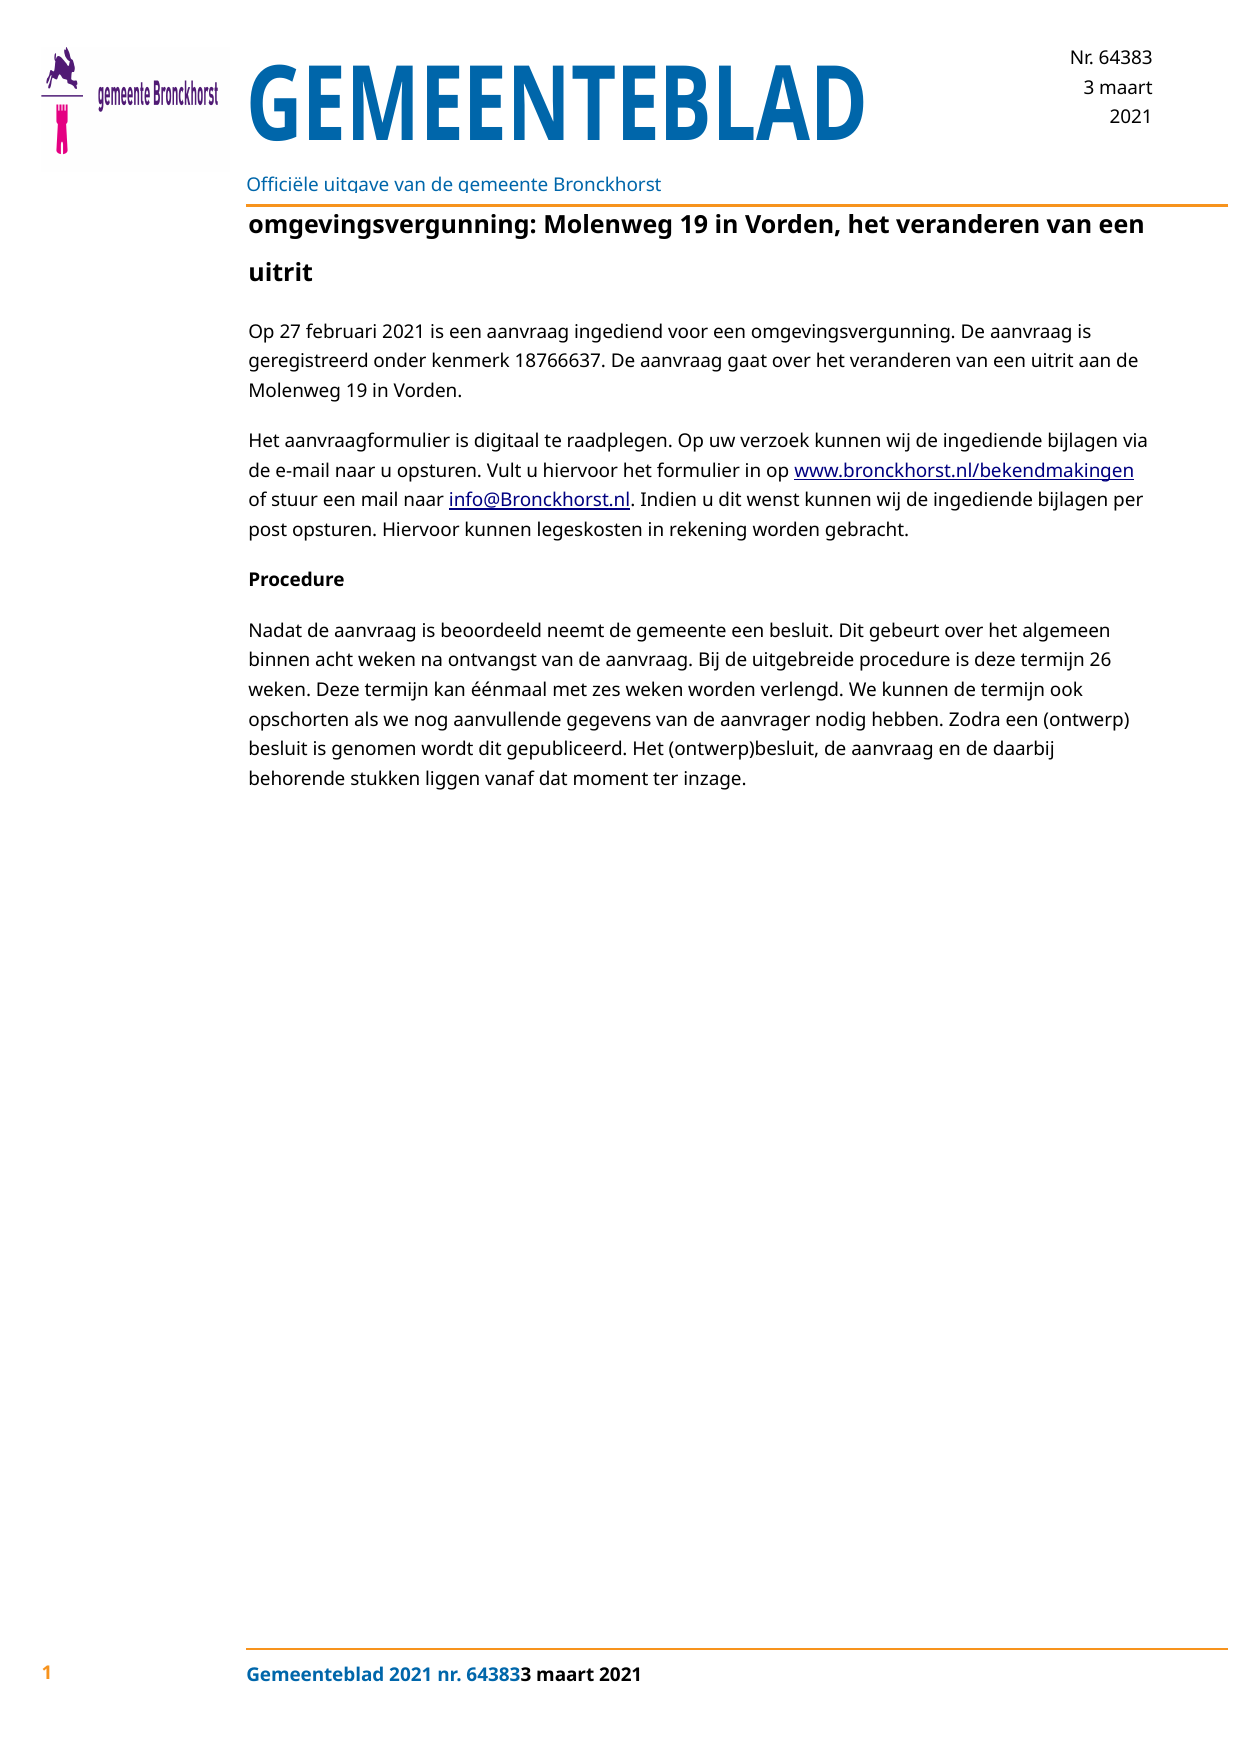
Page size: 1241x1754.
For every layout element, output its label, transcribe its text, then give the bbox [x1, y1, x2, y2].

text Het aanvraagformulier is digitaal te raadplegen. Op uw verzoek kunnen wij de ingediende bijlagen via de e-mail naar u opsturen. Vult u hiervoor het formulier in op www.bronckhorst.nl/bekendmakingen of stuur een mail naar info@Bronckhorst.nl. Indien u dit wenst kunnen wij de ingediende bijlagen per post opsturen. Hiervoor kunnen legeskosten in rekening worden gebracht. [248, 427, 1152, 542]
picture [41, 47, 231, 172]
text Op 27 februari 2021 is een aanvraag ingediend voor een omgevingsvergunning. De aanvraag is geregistreerd onder kenmerk 18766637. De aanvraag gaat over het veranderen van een uitrit aan de Molenweg 19 in Vorden. [248, 318, 1152, 403]
text Nadat de aanvraag is beoordeeld neemt de gemeente een besluit. Dit gebeurt over het algemeen binnen acht weken na ontvangst van de aanvraag. Bij de uitgebreide procedure is deze termijn 26 weken. Deze termijn kan éénmaal met zes weken worden verlengd. We kunnen de termijn ook opschorten als we nog aanvullende gegevens van de aanvrager nodig hebben. Zodra een (ontwerp) besluit is genomen wordt dit gepubliceerd. Het (ontwerp)besluit, de aanvraag en de daarbij behorende stukken liggen vanaf dat moment ter inzage. [248, 617, 1152, 791]
text omgevingsvergunning: Molenweg 19 in Vorden, het veranderen van een uitrit [248, 207, 1152, 288]
text Procedure [248, 567, 1152, 592]
